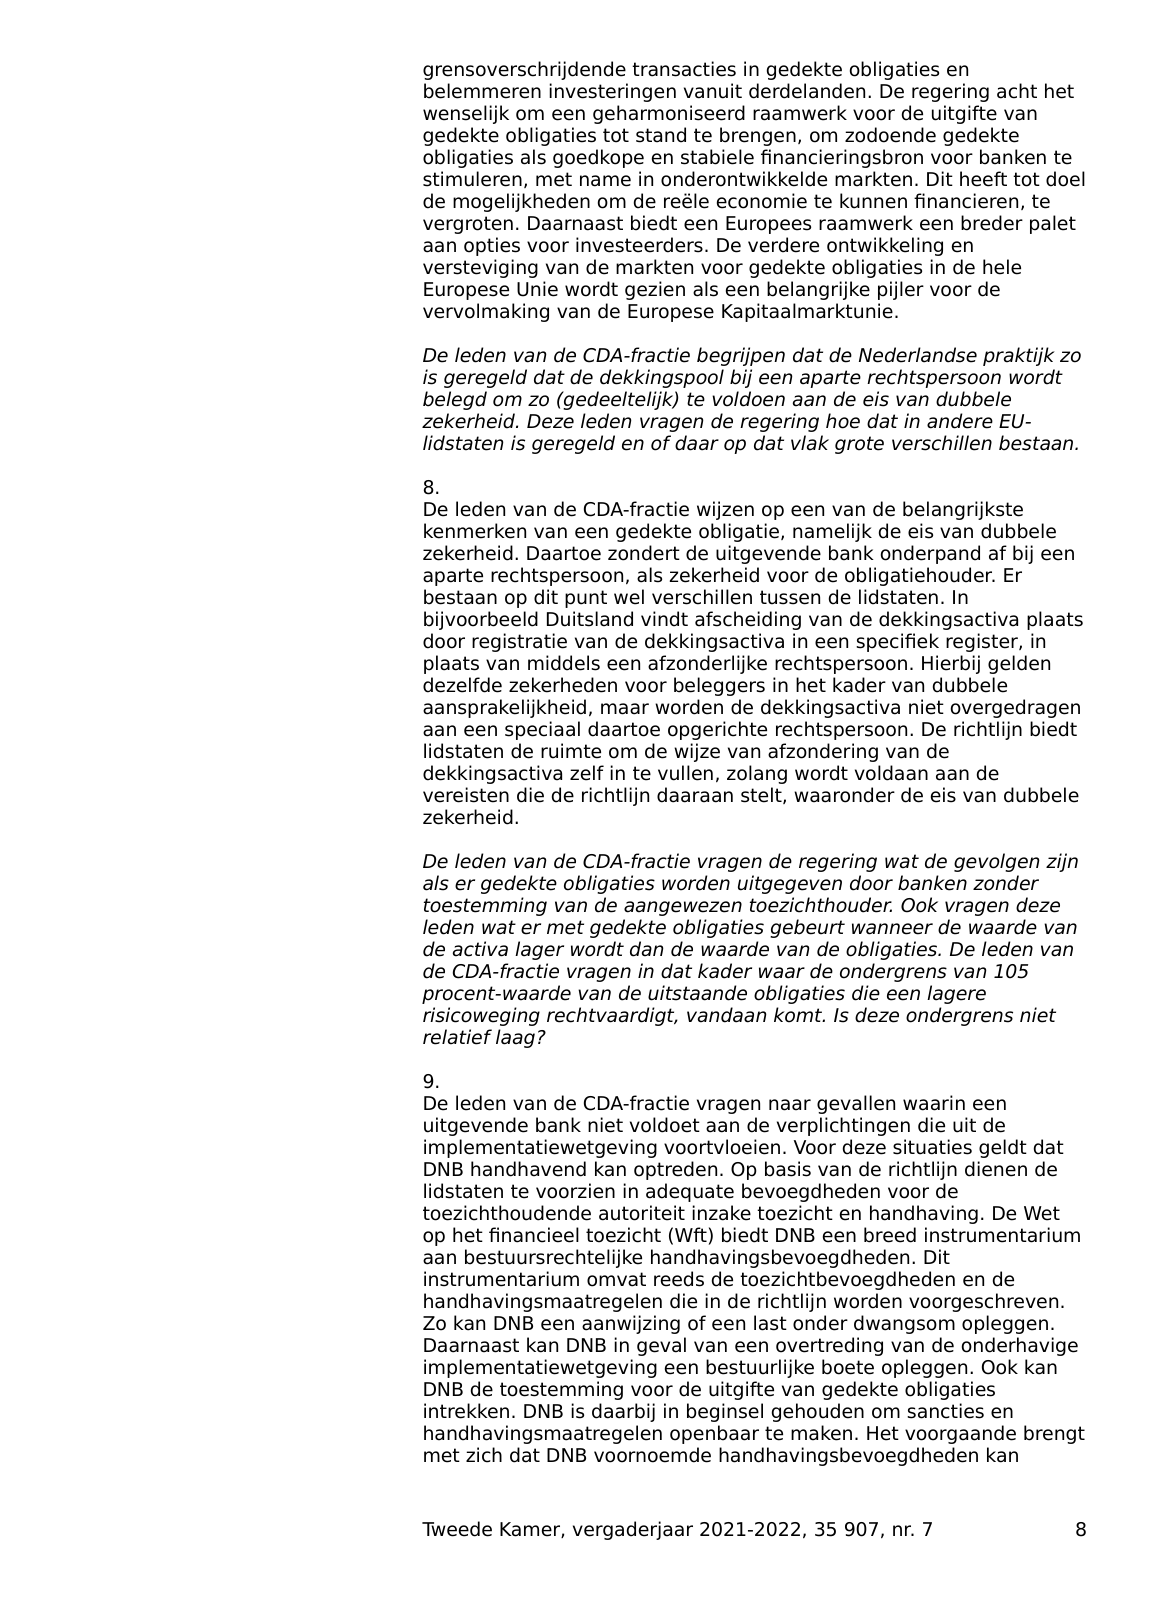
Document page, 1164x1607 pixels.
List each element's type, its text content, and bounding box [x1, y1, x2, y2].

text De leden van de CDA-fractie wijzen op een van de belangrijkste kenmerken van een gedekte obligatie, namelijk de eis van dubbele zekerheid. Daartoe zondert de uitgevende bank onderpand af bij een aparte rechtspersoon, als zekerheid voor de obligatiehouder. Er bestaan op dit punt wel verschillen tussen de lidstaten. In bijvoorbeeld Duitsland vindt afscheiding van de dekkingsactiva plaats door registratie van de dekkingsactiva in een specifiek register, in plaats van middels een afzonderlijke rechtspersoon. Hierbij gelden dezelfde zekerheden voor beleggers in het kader van dubbele aansprakelijkheid, maar worden de dekkingsactiva niet overgedragen aan een speciaal daartoe opgerichte rechtspersoon. De richtlijn biedt lidstaten de ruimte om de wijze van afzondering van de dekkingsactiva zelf in te vullen, zolang wordt voldaan aan de vereisten die de richtlijn daaraan stelt, waaronder de eis van dubbele zekerheid. [422, 499, 1087, 829]
text 9. [422, 1071, 1087, 1093]
text De leden van de CDA-fractie vragen de regering wat de gevolgen zijn als er gedekte obligaties worden uitgegeven door banken zonder toestemming van de aangewezen toezichthouder. Ook vragen deze leden wat er met gedekte obligaties gebeurt wanneer de waarde van de activa lager wordt dan de waarde van de obligaties. De leden van de CDA-fractie vragen in dat kader waar de ondergrens van 105 procent-waarde van de uitstaande obligaties die een lagere risicoweging rechtvaardigt, vandaan komt. Is deze ondergrens niet relatief laag? [422, 851, 1087, 1049]
text 8. [422, 477, 1087, 499]
text De leden van de CDA-fractie vragen naar gevallen waarin een uitgevende bank niet voldoet aan de verplichtingen die uit de implementatiewetgeving voortvloeien. Voor deze situaties geldt dat DNB handhavend kan optreden. Op basis van de richtlijn dienen de lidstaten te voorzien in adequate bevoegdheden voor de toezichthoudende autoriteit inzake toezicht en handhaving. De Wet op het financieel toezicht (Wft) biedt DNB een breed instrumentarium aan bestuursrechtelijke handhavingsbevoegdheden. Dit instrumentarium omvat reeds de toezichtbevoegdheden en de handhavingsmaatregelen die in de richtlijn worden voorgeschreven. Zo kan DNB een aanwijzing of een last onder dwangsom opleggen. Daarnaast kan DNB in geval van een overtreding van de onderhavige implementatiewetgeving een bestuurlijke boete opleggen. Ook kan DNB de toestemming voor de uitgifte van gedekte obligaties intrekken. DNB is daarbij in beginsel gehouden om sancties en handhavingsmaatregelen openbaar te maken. Het voorgaande brengt met zich dat DNB voornoemde handhavingsbevoegdheden kan [422, 1093, 1087, 1467]
text De leden van de CDA-fractie begrijpen dat de Nederlandse praktijk zo is geregeld dat de dekkingspool bij een aparte rechtspersoon wordt belegd om zo (gedeeltelijk) te voldoen aan de eis van dubbele zekerheid. Deze leden vragen de regering hoe dat in andere EU-lidstaten is geregeld en of daar op dat vlak grote verschillen bestaan. [422, 345, 1087, 455]
text grensoverschrijdende transacties in gedekte obligaties en belemmeren investeringen vanuit derdelanden. De regering acht het wenselijk om een geharmoniseerd raamwerk voor de uitgifte van gedekte obligaties tot stand te brengen, om zodoende gedekte obligaties als goedkope en stabiele financieringsbron voor banken te stimuleren, met name in onderontwikkelde markten. Dit heeft tot doel de mogelijkheden om de reële economie te kunnen financieren, te vergroten. Daarnaast biedt een Europees raamwerk een breder palet aan opties voor investeerders. De verdere ontwikkeling en versteviging van de markten voor gedekte obligaties in de hele Europese Unie wordt gezien als een belangrijke pijler voor de vervolmaking van de Europese Kapitaalmarktunie. [422, 59, 1087, 323]
